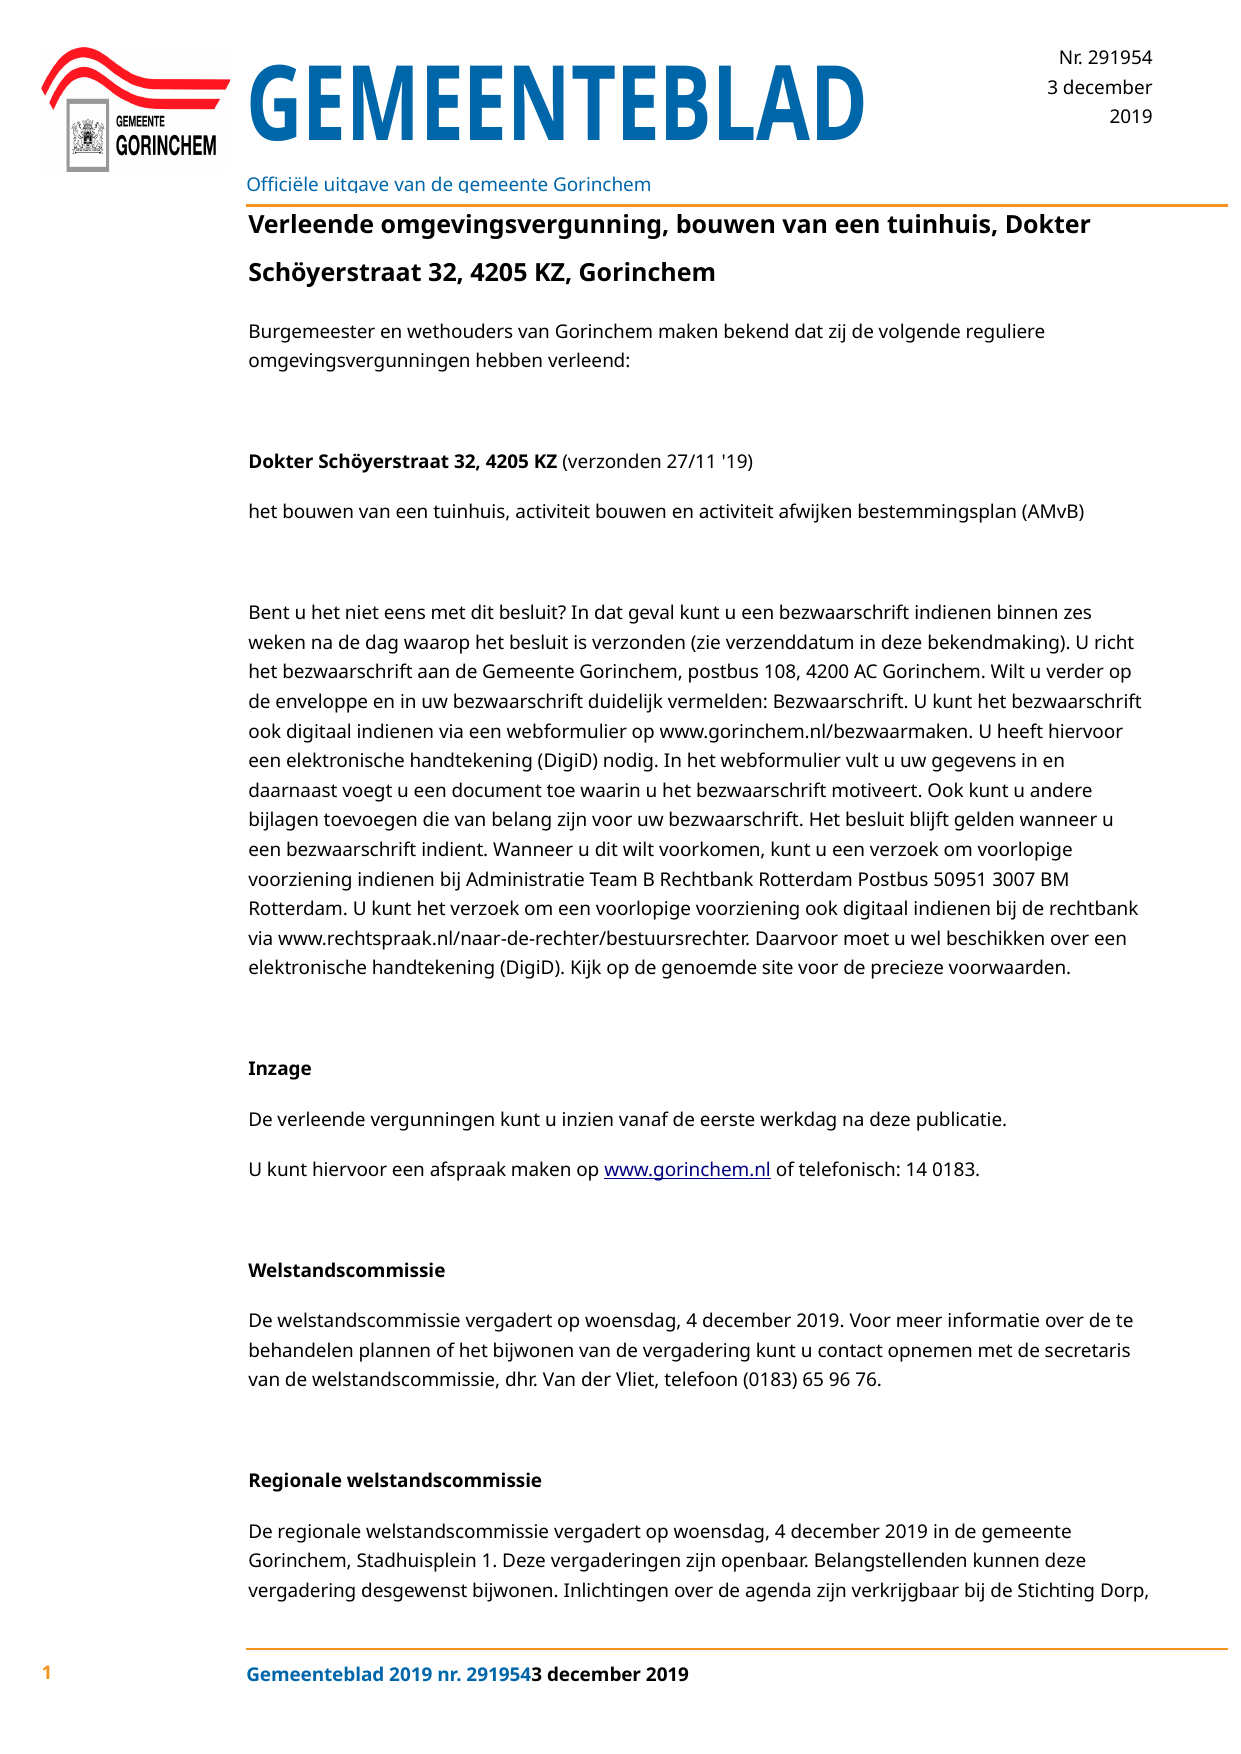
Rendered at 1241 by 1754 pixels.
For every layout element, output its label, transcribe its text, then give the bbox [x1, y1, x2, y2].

text Inzage [248, 1055, 1152, 1081]
text De welstandscommissie vergadert op woensdag, 4 december 2019. Voor meer informatie over de te behandelen plannen of het bijwonen van de vergadering kunt u contact opnemen met de secretaris van de welstandscommissie, dhr. Van der Vliet, telefoon (0183) 65 96 76. [248, 1307, 1152, 1392]
text Dokter Schöyerstraat 32, 4205 KZ (verzonden 27/11 '19) [248, 448, 1152, 474]
text Regionale welstandscommissie [248, 1467, 1152, 1493]
text het bouwen van een tuinhuis, activiteit bouwen en activiteit afwijken bestemmingsplan (AMvB) [248, 499, 1152, 524]
text Burgemeester en wethouders van Gorinchem maken bekend dat zij de volgende reguliere omgevingsvergunningen hebben verleend: [248, 318, 1152, 373]
text Verleende omgevingsvergunning, bouwen van een tuinhuis, Dokter Schöyerstraat 32, 4205 KZ, Gorinchem [248, 207, 1152, 288]
text De regionale welstandscommissie vergadert op woensdag, 4 december 2019 in de gemeente Gorinchem, Stadhuisplein 1. Deze vergaderingen zijn openbaar. Belangstellenden kunnen deze vergadering desgewenst bijwonen. Inlichtingen over de agenda zijn verkrijgbaar bij de Stichting Dorp, [248, 1518, 1152, 1603]
text U kunt hiervoor een afspraak maken op www.gorinchem.nl of telefonisch: 14 0183. [248, 1156, 1152, 1182]
text Bent u het niet eens met dit besluit? In dat geval kunt u een bezwaarschrift indienen binnen zes weken na de dag waarop het besluit is verzonden (zie verzenddatum in deze bekendmaking). U richt het bezwaarschrift aan de Gemeente Gorinchem, postbus 108, 4200 AC Gorinchem. Wilt u verder op de enveloppe en in uw bezwaarschrift duidelijk vermelden: Bezwaarschrift. U kunt het bezwaarschrift ook digitaal indienen via een webformulier op www.gorinchem.nl/bezwaarmaken. U heeft hiervoor een elektronische handtekening (DigiD) nodig. In het webformulier vult u uw gegevens in en daarnaast voegt u een document toe waarin u het bezwaarschrift motiveert. Ook kunt u andere bijlagen toevoegen die van belang zijn voor uw bezwaarschrift. Het besluit blijft gelden wanneer u een bezwaarschrift indient. Wanneer u dit wilt voorkomen, kunt u een verzoek om voorlopige voorziening indienen bij Administratie Team B Rechtbank Rotterdam Postbus 50951 3007 BM Rotterdam. U kunt het verzoek om een voorlopige voorziening ook digitaal indienen bij de rechtbank via www.rechtspraak.nl/naar-de-rechter/bestuursrechter. Daarvoor moet u wel beschikken over een elektronische handtekening (DigiD). Kijk op de genoemde site voor de precieze voorwaarden. [248, 599, 1152, 980]
text Welstandscommissie [248, 1257, 1152, 1283]
text De verleende vergunningen kunt u inzien vanaf de eerste werkdag na deze publicatie. [248, 1106, 1152, 1132]
picture [41, 47, 231, 172]
